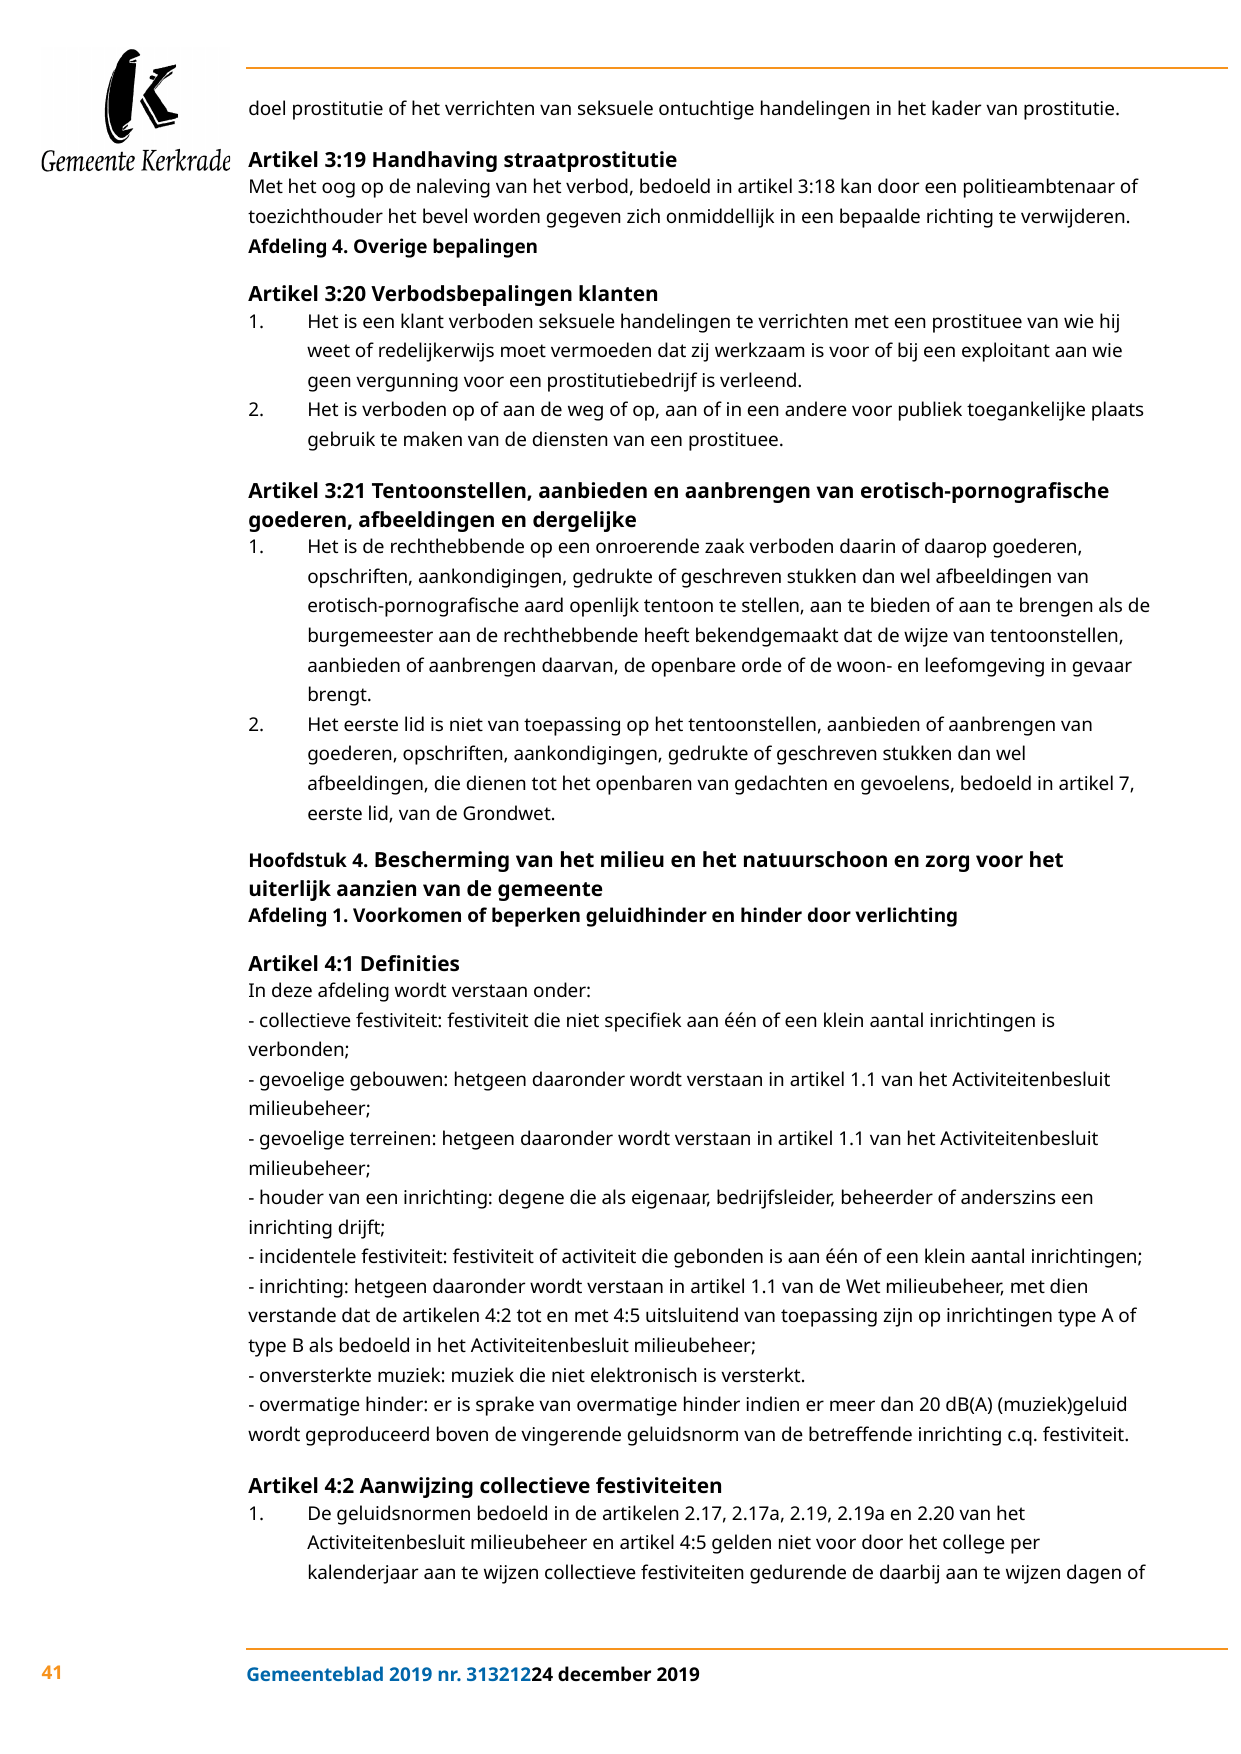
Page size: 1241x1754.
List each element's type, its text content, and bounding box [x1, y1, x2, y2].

text In deze afdeling wordt verstaan onder: [248, 977, 1152, 1003]
text Artikel 3:21 Tentoonstellen, aanbieden en aanbrengen van erotisch-pornografische goederen, afbeeldingen en dergelijke [248, 477, 1152, 533]
text Artikel 3:20 Verbodsbepalingen klanten [248, 279, 1152, 308]
text Afdeling 1. Voorkomen of beperken geluidhinder en hinder door verlichting [248, 902, 1152, 928]
list Het is de rechthebbende op een onroerende zaak verboden daarin of daarop goederen, opschriften, aankondigingen, gedrukte of geschreven stukken dan wel afbeeldingen van erotisch-pornografische aard openlijk tentoon te stellen, aan te bieden of aan te brengen als de burgemeester aan de rechthebbende heeft bekendgemaakt dat de wijze van tentoonstellen, aanbieden of aanbrengen daarvan, de openbare orde of de woon- en leefomgeving in gevaar brengt. [248, 533, 1152, 707]
list Het is verboden op of aan de weg of op, aan of in een andere voor publiek toegankelijke plaats gebruik te maken van de diensten van een prostituee. [248, 397, 1152, 452]
text - collectieve festiviteit: festiviteit die niet specifiek aan één of een klein aantal inrichtingen is verbonden; [248, 1007, 1152, 1062]
text - inrichting: hetgeen daaronder wordt verstaan in artikel 1.1 van de Wet milieubeheer, met dien verstande dat de artikelen 4:2 tot en met 4:5 uitsluitend van toepassing zijn op inrichtingen type A of type B als bedoeld in het Activiteitenbesluit milieubeheer; [248, 1273, 1152, 1358]
text - gevoelige gebouwen: hetgeen daaronder wordt verstaan in artikel 1.1 van het Activiteitenbesluit milieubeheer; [248, 1066, 1152, 1121]
text Artikel 4:2 Aanwijzing collectieve festiviteiten [248, 1471, 1152, 1500]
text Artikel 4:1 Definities [248, 949, 1152, 977]
text doel prostitutie of het verrichten van seksuele ontuchtige handelingen in het kader van prostitutie. [248, 95, 1152, 121]
text Met het oog op de naleving van het verbod, bedoeld in artikel 3:18 kan door een politieambtenaar of toezichthouder het bevel worden gegeven zich onmiddellijk in een bepaalde richting te verwijderen. [248, 174, 1152, 229]
text - gevoelige terreinen: hetgeen daaronder wordt verstaan in artikel 1.1 van het Activiteitenbesluit milieubeheer; [248, 1125, 1152, 1180]
text - overmatige hinder: er is sprake van overmatige hinder indien er meer dan 20 dB(A) (muziek)geluid wordt geproduceerd boven de vingerende geluidsnorm van de betreffende inrichting c.q. festiviteit. [248, 1391, 1152, 1447]
text - houder van een inrichting: degene die als eigenaar, bedrijfsleider, beheerder of anderszins een inrichting drijft; [248, 1184, 1152, 1239]
text - incidentele festiviteit: festiviteit of activiteit die gebonden is aan één of een klein aantal inrichtingen; [248, 1243, 1152, 1269]
text Afdeling 4. Overige bepalingen [248, 233, 1152, 258]
list Het eerste lid is niet van toepassing op het tentoonstellen, aanbieden of aanbrengen van goederen, opschriften, aankondigingen, gedrukte of geschreven stukken dan wel afbeeldingen, die dienen tot het openbaren van gedachten en gevoelens, bedoeld in artikel 7, eerste lid, van de Grondwet. [248, 711, 1152, 825]
picture [41, 47, 231, 172]
list De geluidsnormen bedoeld in de artikelen 2.17, 2.17a, 2.19, 2.19a en 2.20 van het Activiteitenbesluit milieubeheer en artikel 4:5 gelden niet voor door het college per kalenderjaar aan te wijzen collectieve festiviteiten gedurende de daarbij aan te wijzen dagen of [248, 1500, 1152, 1585]
text Hoofdstuk 4. Bescherming van het milieu en het natuurschoon en zorg voor het uiterlijk aanzien van de gemeente [248, 845, 1152, 902]
text Artikel 3:19 Handhaving straatprostitutie [248, 145, 1152, 174]
list Het is een klant verboden seksuele handelingen te verrichten met een prostituee van wie hij weet of redelijkerwijs moet vermoeden dat zij werkzaam is voor of bij een exploitant aan wie geen vergunning voor een prostitutiebedrijf is verleend. [248, 308, 1152, 393]
text - onversterkte muziek: muziek die niet elektronisch is versterkt. [248, 1362, 1152, 1387]
